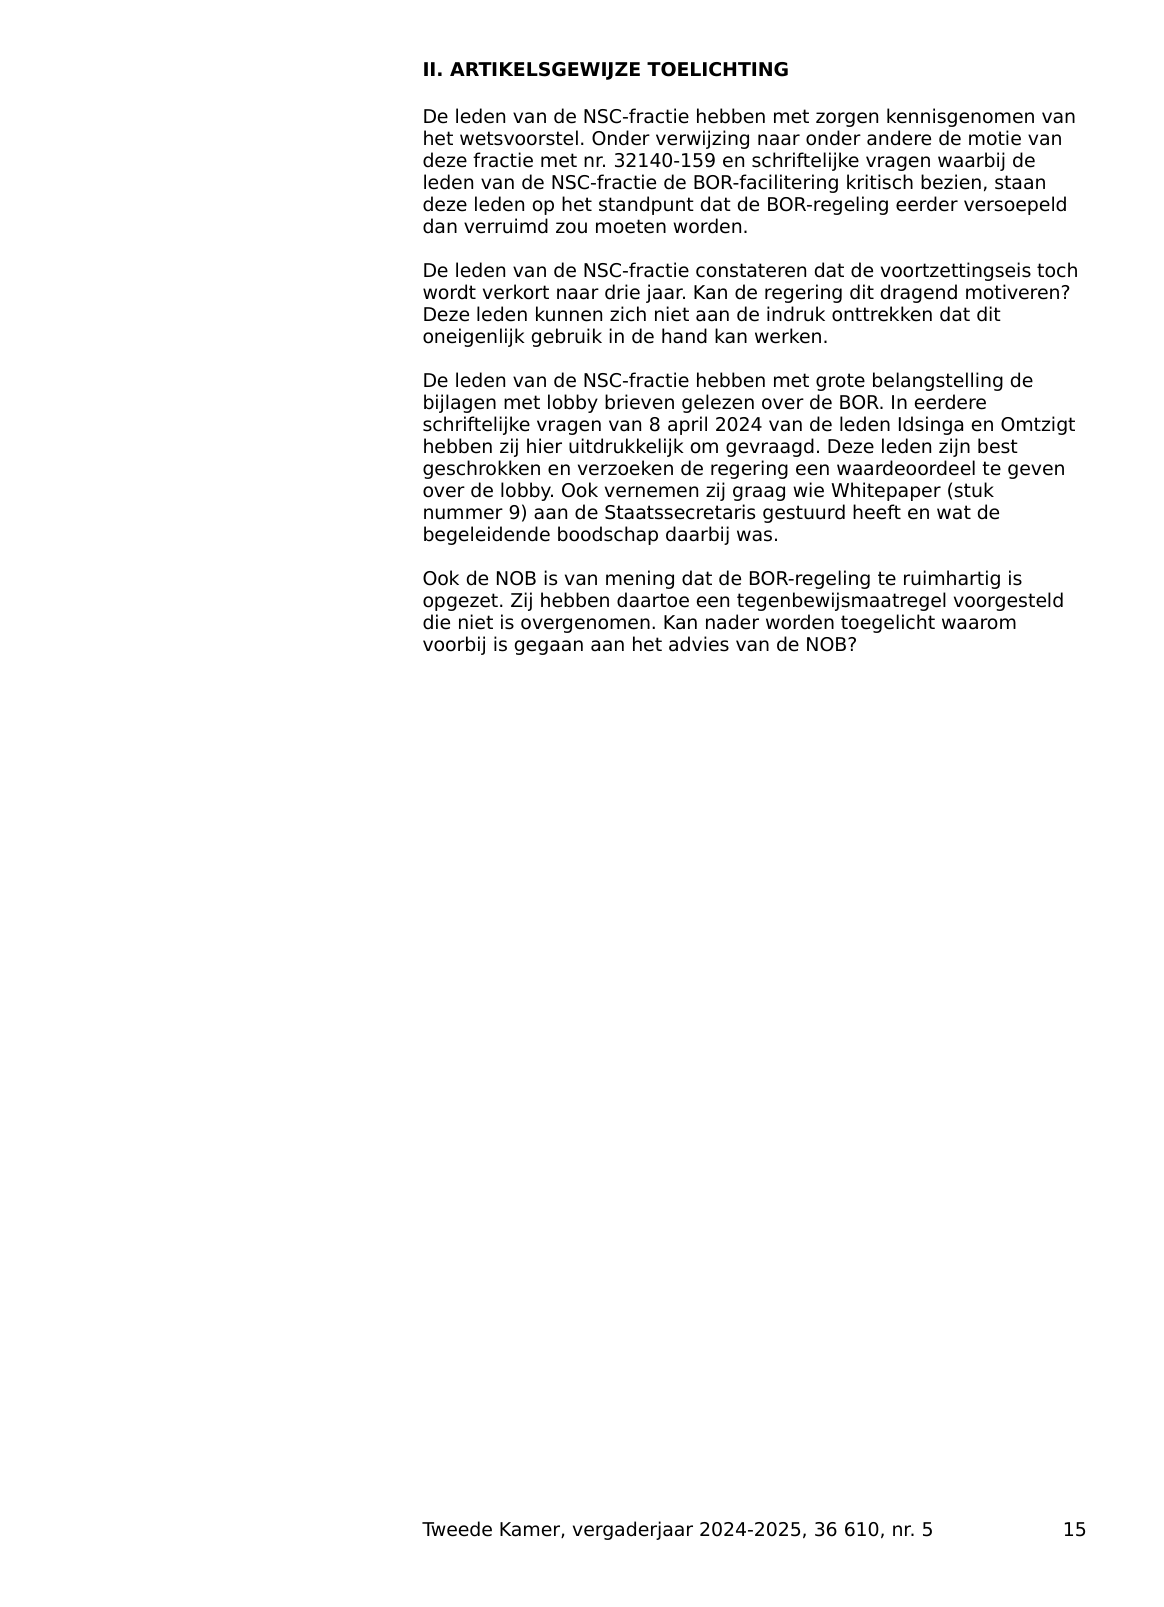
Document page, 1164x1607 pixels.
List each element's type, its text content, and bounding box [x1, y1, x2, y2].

text Ook de NOB is van mening dat de BOR-regeling te ruimhartig is opgezet. Zij hebben daartoe een tegenbewijsmaatregel voorgesteld die niet is overgenomen. Kan nader worden toegelicht waarom voorbij is gegaan aan het advies van de NOB? [422, 568, 1087, 656]
text De leden van de NSC-fractie constateren dat de voortzettingseis toch wordt verkort naar drie jaar. Kan de regering dit dragend motiveren? Deze leden kunnen zich niet aan de indruk onttrekken dat dit oneigenlijk gebruik in de hand kan werken. [422, 260, 1087, 348]
subtitle II. ARTIKELSGEWIJZE TOELICHTING [422, 59, 1087, 81]
text De leden van de NSC-fractie hebben met grote belangstelling de bijlagen met lobby brieven gelezen over de BOR. In eerdere schriftelijke vragen van 8 april 2024 van de leden Idsinga en Omtzigt hebben zij hier uitdrukkelijk om gevraagd. Deze leden zijn best geschrokken en verzoeken de regering een waardeoordeel te geven over de lobby. Ook vernemen zij graag wie Whitepaper (stuk nummer 9) aan de Staatssecretaris gestuurd heeft en wat de begeleidende boodschap daarbij was. [422, 370, 1087, 546]
text De leden van de NSC-fractie hebben met zorgen kennisgenomen van het wetsvoorstel. Onder verwijzing naar onder andere de motie van deze fractie met nr. 32140-159 en schriftelijke vragen waarbij de leden van de NSC-fractie de BOR-facilitering kritisch bezien, staan deze leden op het standpunt dat de BOR-regeling eerder versoepeld dan verruimd zou moeten worden. [422, 106, 1087, 238]
